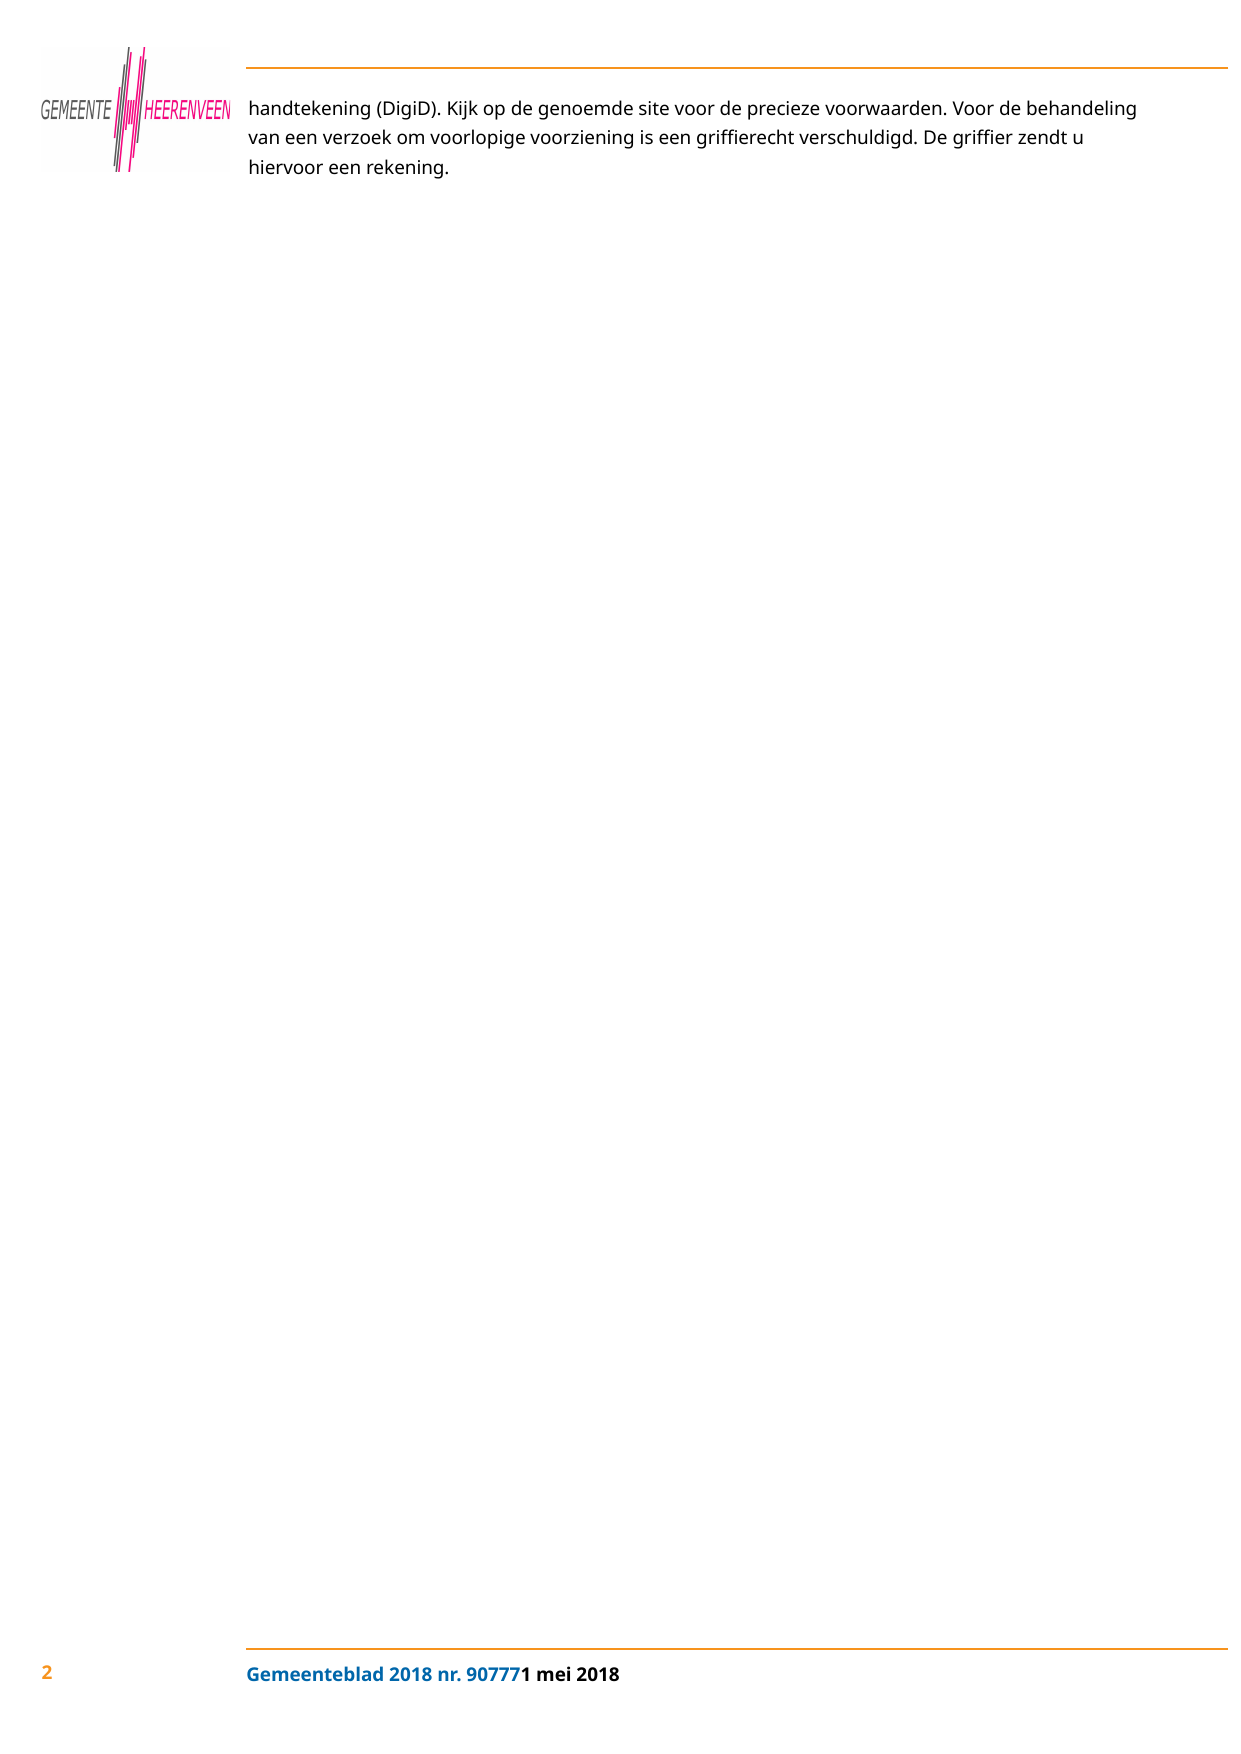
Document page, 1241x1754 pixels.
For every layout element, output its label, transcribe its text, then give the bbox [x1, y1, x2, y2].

picture [41, 47, 231, 172]
text handtekening (DigiD). Kijk op de genoemde site voor de precieze voorwaarden. Voor de behandeling van een verzoek om voorlopige voorziening is een griffierecht verschuldigd. De griffier zendt u hiervoor een rekening. [248, 95, 1152, 180]
